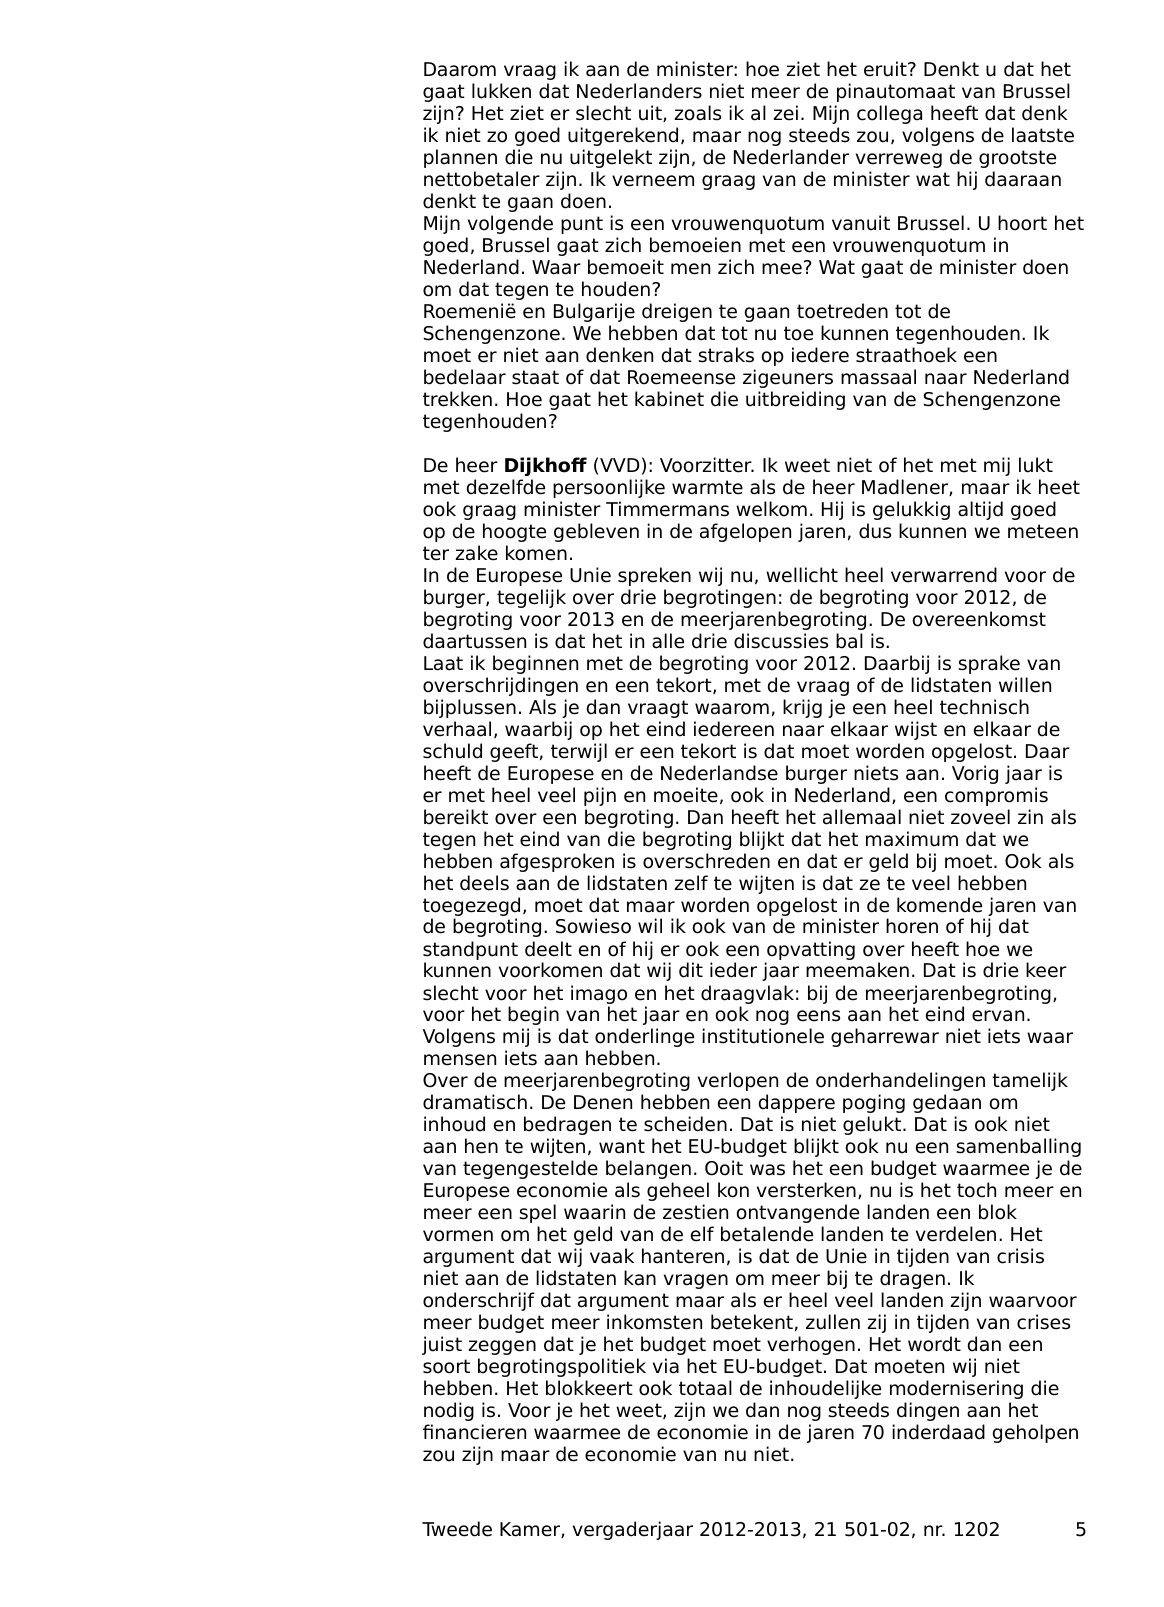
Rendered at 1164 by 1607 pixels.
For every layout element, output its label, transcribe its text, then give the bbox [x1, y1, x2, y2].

text Over de meerjarenbegroting verlopen de onderhandelingen tamelijk dramatisch. De Denen hebben een dappere poging gedaan om inhoud en bedragen te scheiden. Dat is niet gelukt. Dat is ook niet aan hen te wijten, want het EU-budget blijkt ook nu een samenballing van tegengestelde belangen. Ooit was het een budget waarmee je de Europese economie als geheel kon versterken, nu is het toch meer en meer een spel waarin de zestien ontvangende landen een blok vormen om het geld van de elf betalende landen te verdelen. Het argument dat wij vaak hanteren, is dat de Unie in tijden van crisis niet aan de lidstaten kan vragen om meer bij te dragen. Ik onderschrijf dat argument maar als er heel veel landen zijn waarvoor meer budget meer inkomsten betekent, zullen zij in tijden van crises juist zeggen dat je het budget moet verhogen. Het wordt dan een soort begrotingspolitiek via het EU-budget. Dat moeten wij niet hebben. Het blokkeert ook totaal de inhoudelijke modernisering die nodig is. Voor je het weet, zijn we dan nog steeds dingen aan het financieren waarmee de economie in de jaren 70 inderdaad geholpen zou zijn maar de economie van nu niet. [422, 1070, 1087, 1466]
text Mijn volgende punt is een vrouwenquotum vanuit Brussel. U hoort het goed, Brussel gaat zich bemoeien met een vrouwenquotum in Nederland. Waar bemoeit men zich mee? Wat gaat de minister doen om dat tegen te houden? [422, 213, 1087, 301]
text Laat ik beginnen met de begroting voor 2012. Daarbij is sprake van overschrijdingen en een tekort, met de vraag of de lidstaten willen bijplussen. Als je dan vraagt waarom, krijg je een heel technisch verhaal, waarbij op het eind iedereen naar elkaar wijst en elkaar de schuld geeft, terwijl er een tekort is dat moet worden opgelost. Daar heeft de Europese en de Nederlandse burger niets aan. Vorig jaar is er met heel veel pijn en moeite, ook in Nederland, een compromis bereikt over een begroting. Dan heeft het allemaal niet zoveel zin als tegen het eind van die begroting blijkt dat het maximum dat we hebben afgesproken is overschreden en dat er geld bij moet. Ook als het deels aan de lidstaten zelf te wijten is dat ze te veel hebben toegezegd, moet dat maar worden opgelost in de komende jaren van de begroting. Sowieso wil ik ook van de minister horen of hij dat standpunt deelt en of hij er ook een opvatting over heeft hoe we kunnen voorkomen dat wij dit ieder jaar meemaken. Dat is drie keer slecht voor het imago en het draagvlak: bij de meerjarenbegroting, voor het begin van het jaar en ook nog eens aan het eind ervan. Volgens mij is dat onderlinge institutionele geharrewar niet iets waar mensen iets aan hebben. [422, 653, 1087, 1070]
text In de Europese Unie spreken wij nu, wellicht heel verwarrend voor de burger, tegelijk over drie begrotingen: de begroting voor 2012, de begroting voor 2013 en de meerjarenbegroting. De overeenkomst daartussen is dat het in alle drie discussies bal is. [422, 565, 1087, 653]
text Roemenië en Bulgarije dreigen te gaan toetreden tot de Schengenzone. We hebben dat tot nu toe kunnen tegenhouden. Ik moet er niet aan denken dat straks op iedere straathoek een bedelaar staat of dat Roemeense zigeuners massaal naar Nederland trekken. Hoe gaat het kabinet die uitbreiding van de Schengenzone tegenhouden? [422, 301, 1087, 433]
text Daarom vraag ik aan de minister: hoe ziet het eruit? Denkt u dat het gaat lukken dat Nederlanders niet meer de pinautomaat van Brussel zijn? Het ziet er slecht uit, zoals ik al zei. Mijn collega heeft dat denk ik niet zo goed uitgerekend, maar nog steeds zou, volgens de laatste plannen die nu uitgelekt zijn, de Nederlander verreweg de grootste nettobetaler zijn. Ik verneem graag van de minister wat hij daaraan denkt te gaan doen. [422, 59, 1087, 213]
text De heer Dijkhoff (VVD): Voorzitter. Ik weet niet of het met mij lukt met dezelfde persoonlijke warmte als de heer Madlener, maar ik heet ook graag minister Timmermans welkom. Hij is gelukkig altijd goed op de hoogte gebleven in de afgelopen jaren, dus kunnen we meteen ter zake komen. [422, 455, 1087, 565]
